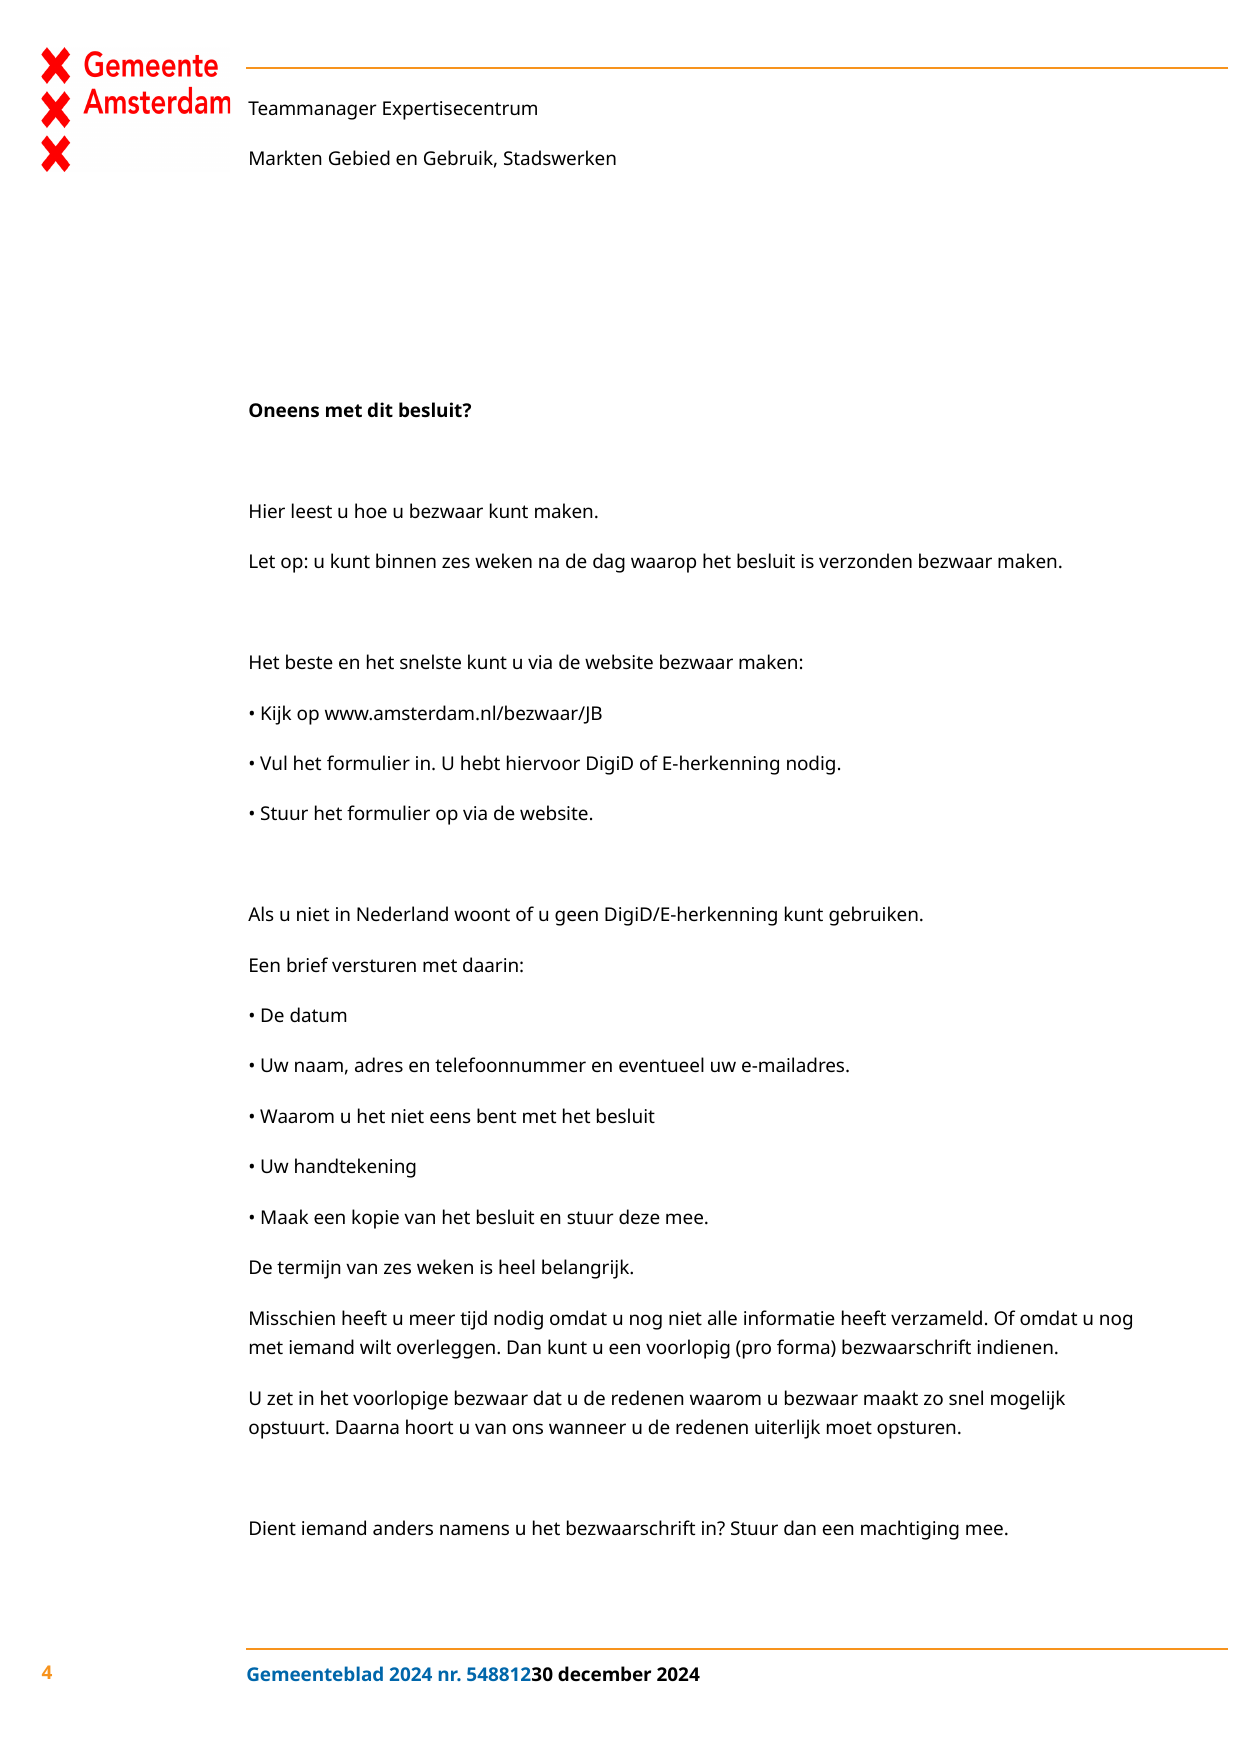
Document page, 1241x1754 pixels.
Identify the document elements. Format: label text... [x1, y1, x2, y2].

text Hier leest u hoe u bezwaar kunt maken. [248, 498, 1152, 524]
text • Maak een kopie van het besluit en stuur deze mee. [248, 1204, 1152, 1230]
text • Waarom u het niet eens bent met het besluit [248, 1103, 1152, 1129]
picture [41, 47, 231, 172]
text Teammanager Expertisecentrum [248, 95, 1152, 121]
text • Kijk op www.amsterdam.nl/bezwaar/JB [248, 700, 1152, 726]
text Als u niet in Nederland woont of u geen DigiD/E-herkenning kunt gebruiken. [248, 901, 1152, 927]
text • Uw handtekening [248, 1153, 1152, 1179]
text • De datum [248, 1002, 1152, 1028]
text Het beste en het snelste kunt u via de website bezwaar maken: [248, 649, 1152, 675]
text Dient iemand anders namens u het bezwaarschrift in? Stuur dan een machtiging mee. [248, 1515, 1152, 1541]
text • Stuur het formulier op via de website. [248, 801, 1152, 826]
text Een brief versturen met daarin: [248, 952, 1152, 978]
text Markten Gebied en Gebruik, Stadswerken [248, 145, 1152, 171]
text De termijn van zes weken is heel belangrijk. [248, 1254, 1152, 1280]
text U zet in het voorlopige bezwaar dat u de redenen waarom u bezwaar maakt zo snel mogelijk opstuurt. Daarna hoort u van ons wanneer u de redenen uiterlijk moet opsturen. [248, 1385, 1152, 1440]
text • Uw naam, adres en telefoonnummer en eventueel uw e-mailadres. [248, 1053, 1152, 1078]
text Oneens met dit besluit? [248, 397, 1152, 423]
text Let op: u kunt binnen zes weken na de dag waarop het besluit is verzonden bezwaar maken. [248, 548, 1152, 574]
text Misschien heeft u meer tijd nodig omdat u nog niet alle informatie heeft verzameld. Of omdat u nog met iemand wilt overleggen. Dan kunt u een voorlopig (pro forma) bezwaarschrift indienen. [248, 1305, 1152, 1360]
text • Vul het formulier in. U hebt hiervoor DigiD of E-herkenning nodig. [248, 750, 1152, 776]
